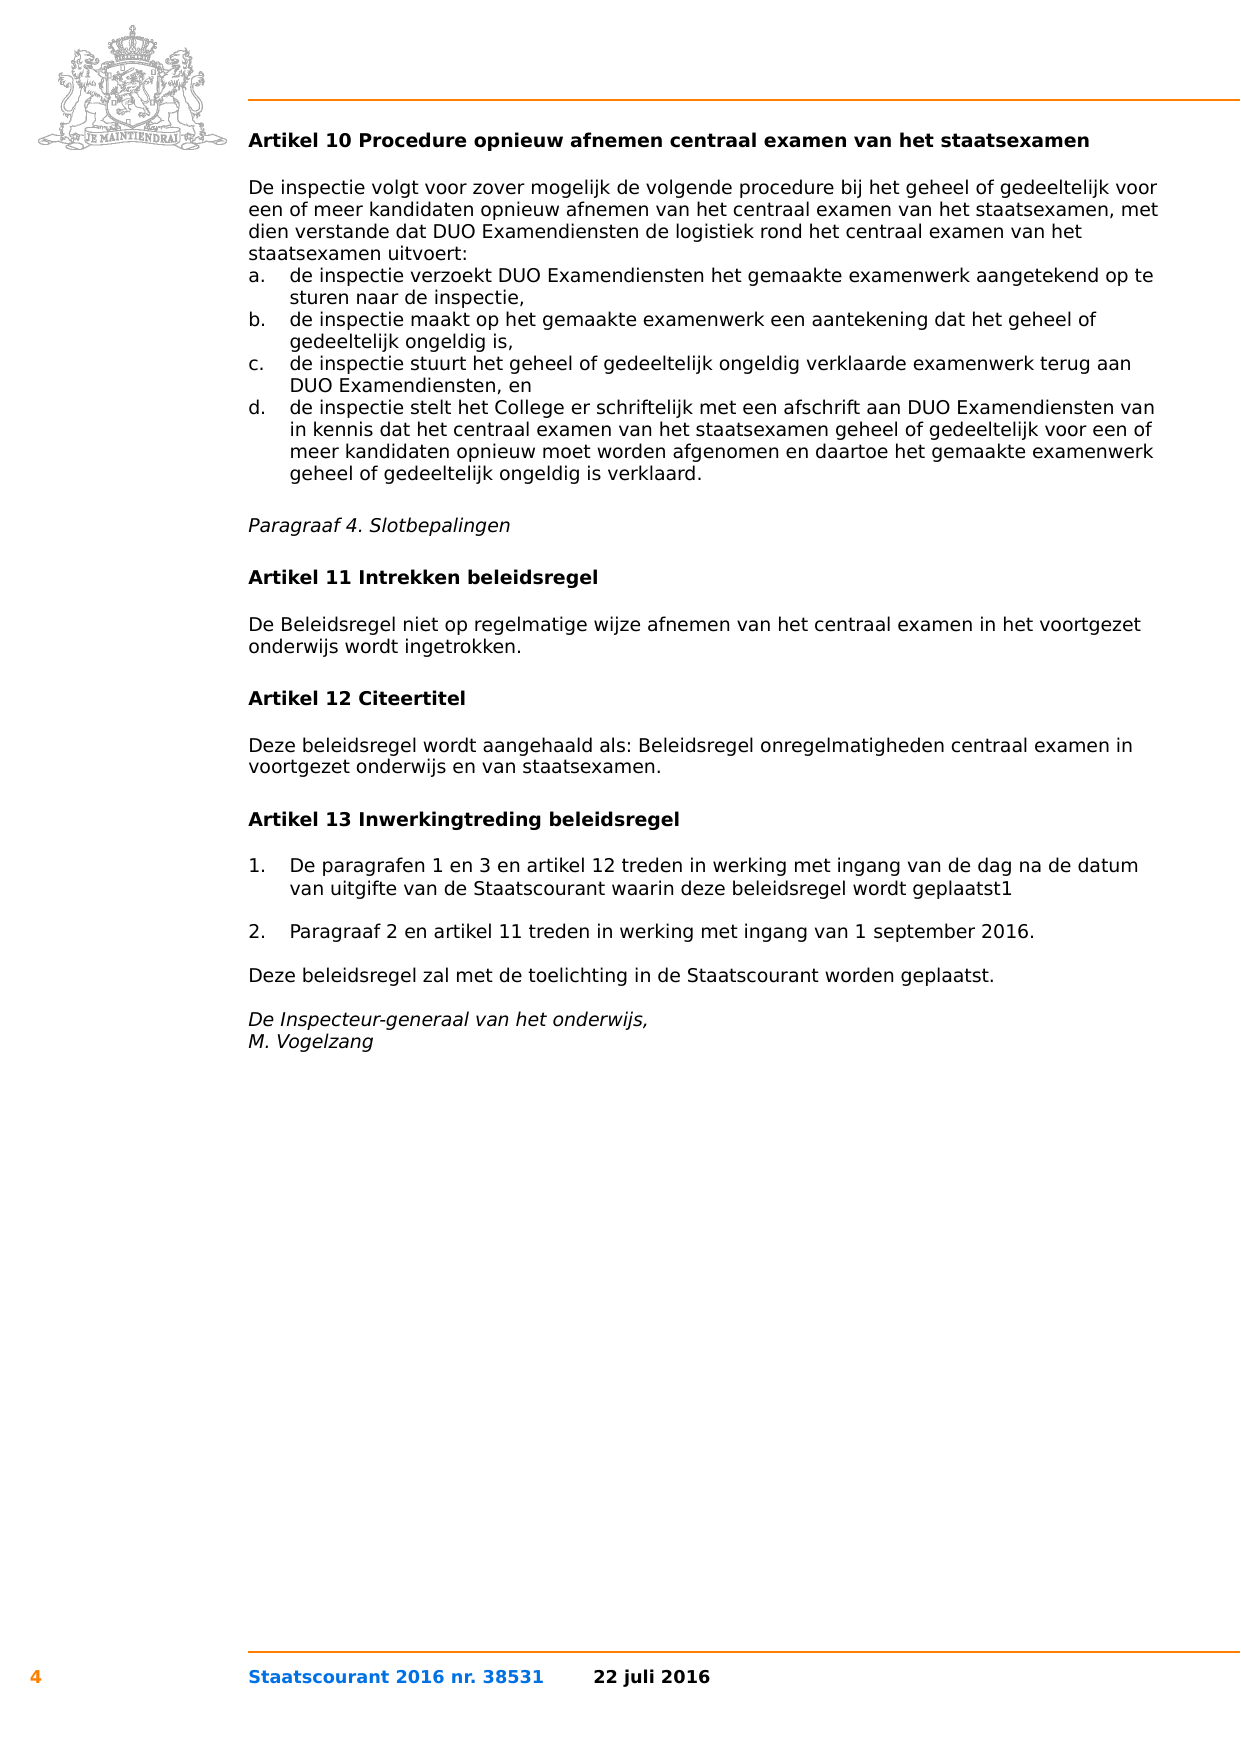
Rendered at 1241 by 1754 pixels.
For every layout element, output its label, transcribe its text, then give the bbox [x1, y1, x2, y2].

text Deze beleidsregel zal met de toelichting in de Staatscourant worden geplaatst. [248, 965, 1163, 987]
subtitle Artikel 12 Citeertitel [248, 687, 1163, 709]
text d. de inspectie stelt het College er schriftelijk met een afschrift aan DUO Examendiensten van in kennis dat het centraal examen van het staatsexamen geheel of gedeeltelijk voor een of meer kandidaten opnieuw moet worden afgenomen en daartoe het gemaakte examenwerk geheel of gedeeltelijk ongeldig is verklaard. [248, 397, 1163, 484]
text Deze beleidsregel wordt aangehaald als: Beleidsregel onregelmatigheden centraal examen in voortgezet onderwijs en van staatsexamen. [248, 734, 1163, 778]
text De inspectie volgt voor zover mogelijk de volgende procedure bij het geheel of gedeeltelijk voor een of meer kandidaten opnieuw afnemen van het centraal examen van het staatsexamen, met dien verstande dat DUO Examendiensten de logistiek rond het centraal examen van het staatsexamen uitvoert: [248, 177, 1163, 265]
subtitle Artikel 13 Inwerkingtreding beleidsregel [248, 808, 1163, 830]
text De Beleidsregel niet op regelmatige wijze afnemen van het centraal examen in het voortgezet onderwijs wordt ingetrokken. [248, 613, 1163, 657]
text b. de inspectie maakt op het gemaakte examenwerk een aantekening dat het geheel of gedeeltelijk ongeldig is, [248, 309, 1163, 353]
picture [38, 25, 227, 150]
text De Inspecteur-generaal van het onderwijs, M. Vogelzang [248, 1009, 1163, 1053]
subtitle Artikel 10 Procedure opnieuw afnemen centraal examen van het staatsexamen [248, 130, 1163, 152]
text 2. Paragraaf 2 en artikel 11 treden in werking met ingang van 1 september 2016. [248, 921, 1163, 943]
subtitle Artikel 11 Intrekken beleidsregel [248, 567, 1163, 588]
text c. de inspectie stuurt het geheel of gedeeltelijk ongeldig verklaarde examenwerk terug aan DUO Examendiensten, en [248, 353, 1163, 397]
text a. de inspectie verzoekt DUO Examendiensten het gemaakte examenwerk aangetekend op te sturen naar de inspectie, [248, 265, 1163, 309]
text 1. De paragrafen 1 en 3 en artikel 12 treden in werking met ingang van de dag na de datum van uitgifte van de Staatscourant waarin deze beleidsregel wordt geplaatst1 [248, 855, 1163, 899]
subtitle Paragraaf 4. Slotbepalingen [248, 514, 1163, 537]
